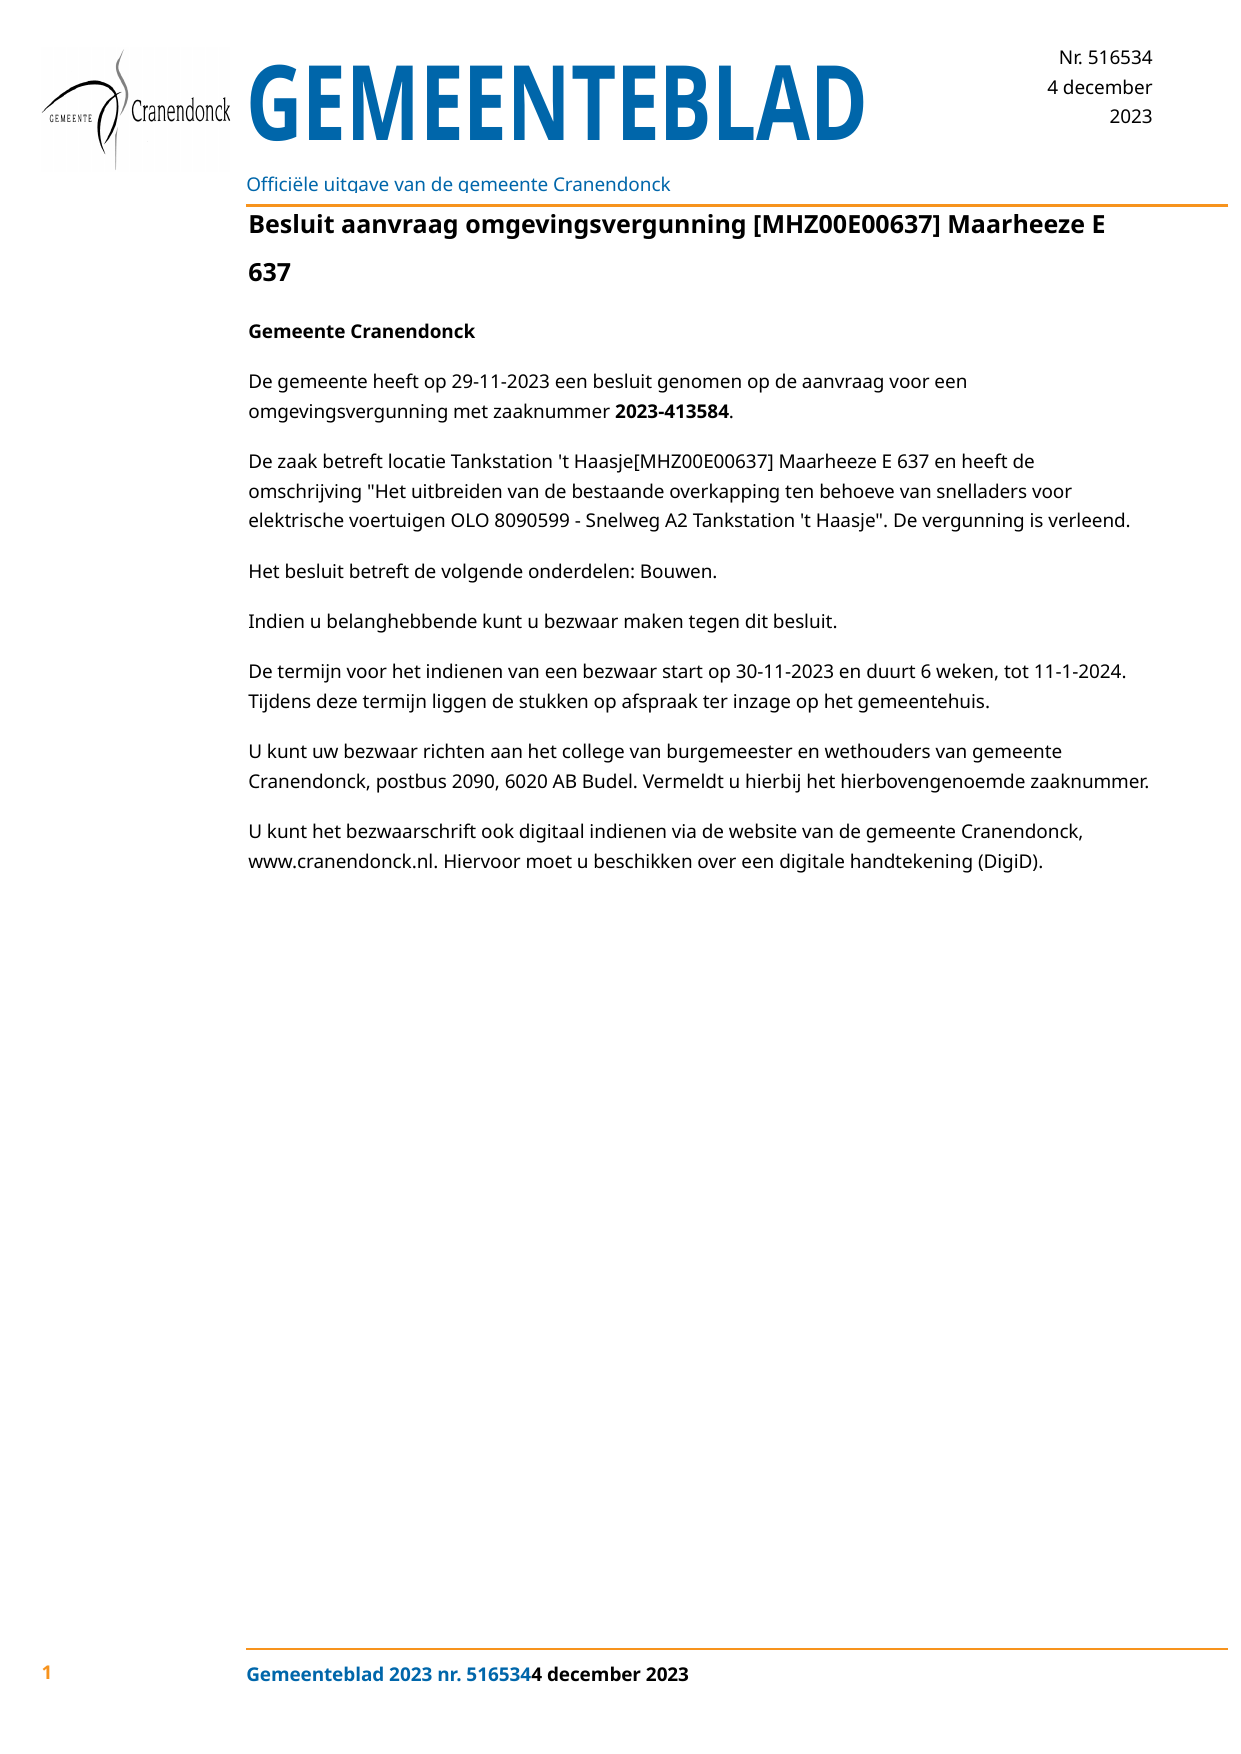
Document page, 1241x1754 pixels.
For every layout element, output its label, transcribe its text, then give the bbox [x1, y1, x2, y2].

text De zaak betreft locatie Tankstation 't Haasje[MHZ00E00637] Maarheeze E 637 en heeft de omschrijving "Het uitbreiden van de bestaande overkapping ten behoeve van snelladers voor elektrische voertuigen OLO 8090599 - Snelweg A2 Tankstation 't Haasje". De vergunning is verleend. [248, 448, 1152, 533]
text Het besluit betreft de volgende onderdelen: Bouwen. [248, 558, 1152, 584]
text De termijn voor het indienen van een bezwaar start op 30-11-2023 en duurt 6 weken, tot 11-1-2024. Tijdens deze termijn liggen de stukken op afspraak ter inzage op het gemeentehuis. [248, 659, 1152, 714]
text U kunt het bezwaarschrift ook digitaal indienen via de website van de gemeente Cranendonck, www.cranendonck.nl. Hiervoor moet u beschikken over een digitale handtekening (DigiD). [248, 819, 1152, 874]
text Indien u belanghebbende kunt u bezwaar maken tegen dit besluit. [248, 608, 1152, 634]
text Besluit aanvraag omgevingsvergunning [MHZ00E00637] Maarheeze E 637 [248, 207, 1152, 288]
picture [41, 47, 231, 172]
text U kunt uw bezwaar richten aan het college van burgemeester en wethouders van gemeente Cranendonck, postbus 2090, 6020 AB Budel. Vermeldt u hierbij het hierbovengenoemde zaaknummer. [248, 739, 1152, 794]
text De gemeente heeft op 29-11-2023 een besluit genomen op de aanvraag voor een omgevingsvergunning met zaaknummer 2023-413584. [248, 368, 1152, 424]
text Gemeente Cranendonck [248, 318, 1152, 344]
